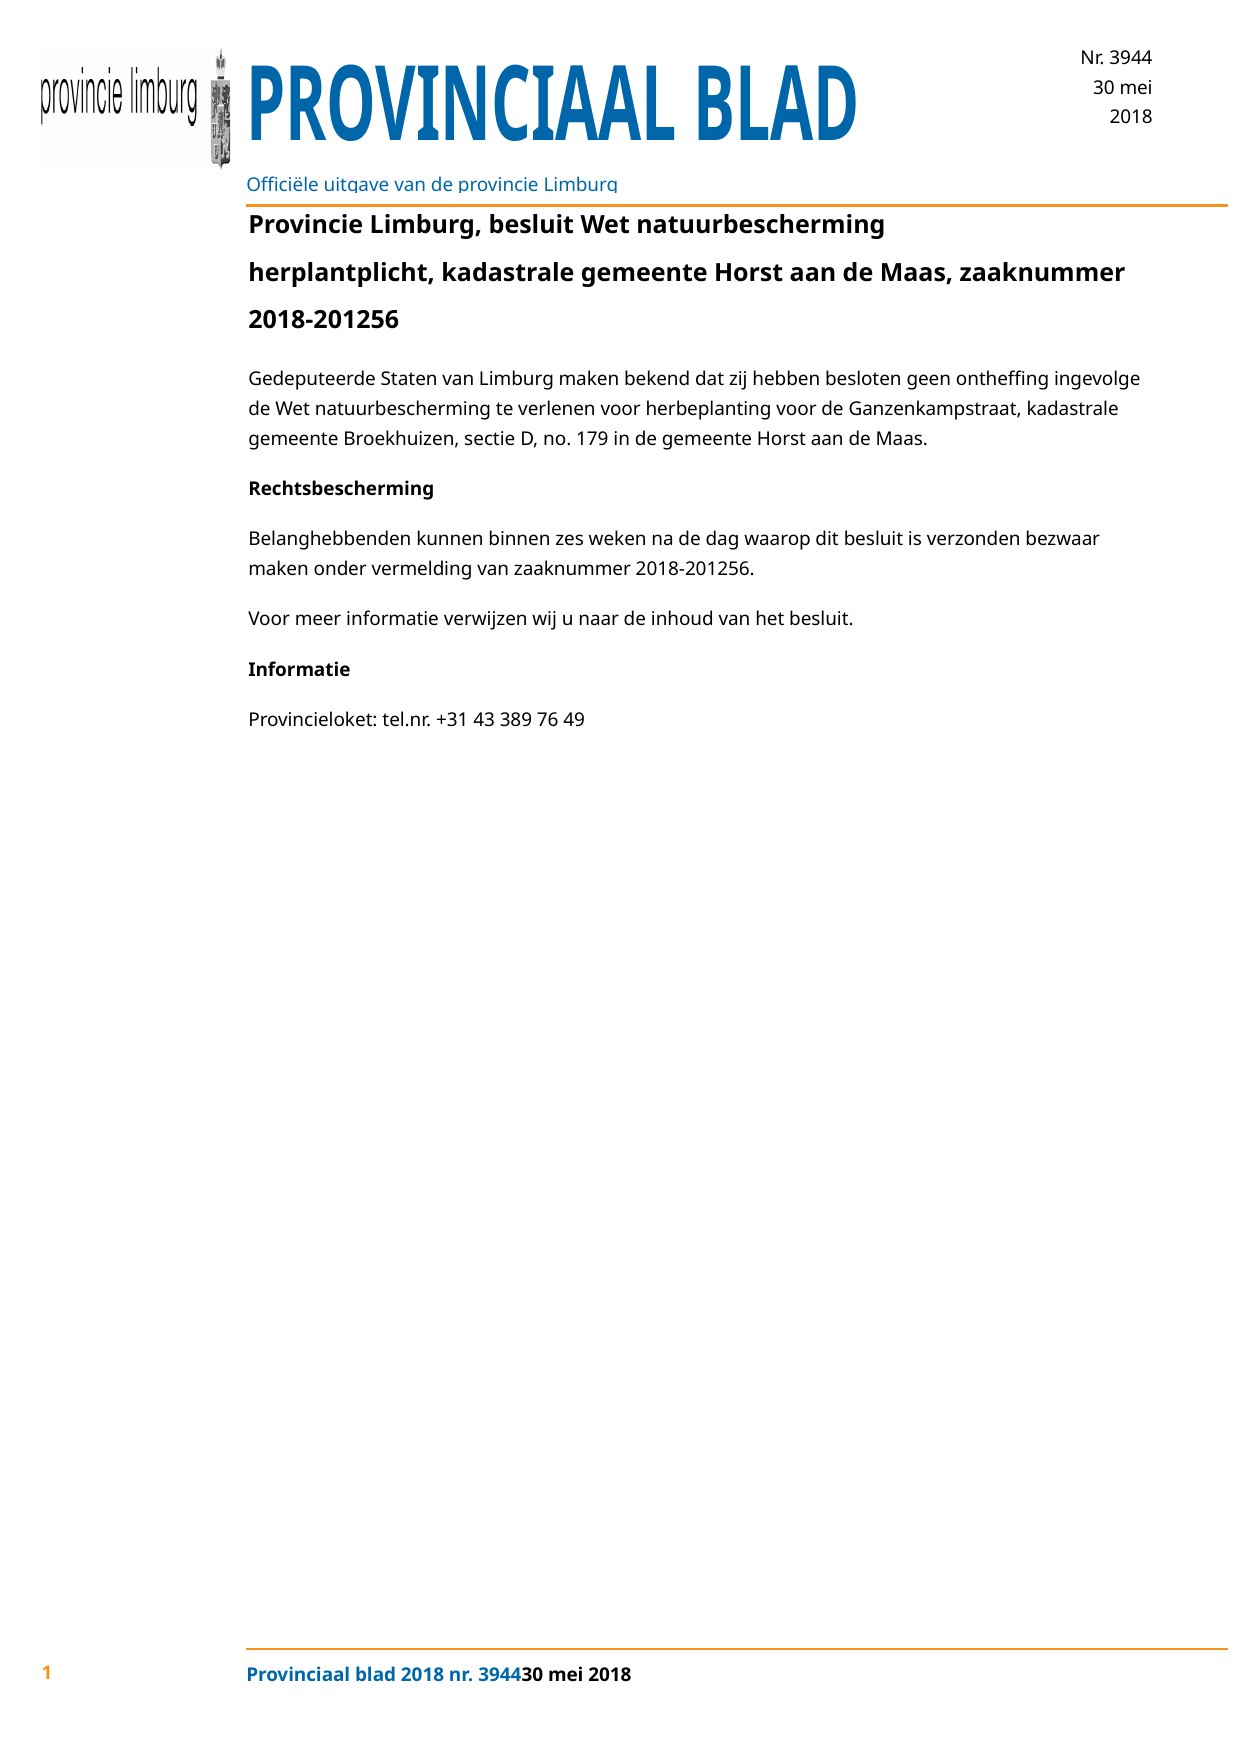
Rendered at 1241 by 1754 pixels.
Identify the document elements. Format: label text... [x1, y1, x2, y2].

text Belanghebbenden kunnen binnen zes weken na de dag waarop dit besluit is verzonden bezwaar maken onder vermelding van zaaknummer 2018-201256. [248, 526, 1152, 581]
text Voor meer informatie verwijzen wij u naar de inhoud van het besluit. [248, 606, 1152, 631]
text Informatie [248, 656, 1152, 682]
text Gedeputeerde Staten van Limburg maken bekend dat zij hebben besloten geen ontheffing ingevolge de Wet natuurbescherming te verlenen voor herbeplanting voor de Ganzenkampstraat, kadastrale gemeente Broekhuizen, sectie D, no. 179 in de gemeente Horst aan de Maas. [248, 366, 1152, 450]
text Provincie Limburg, besluit Wet natuurbescherming herplantplicht, kadastrale gemeente Horst aan de Maas, zaaknummer 2018-201256 [248, 207, 1152, 336]
picture [41, 47, 231, 172]
text Provincieloket: tel.nr. +31 43 389 76 49 [248, 706, 1152, 732]
text Rechtsbescherming [248, 475, 1152, 501]
